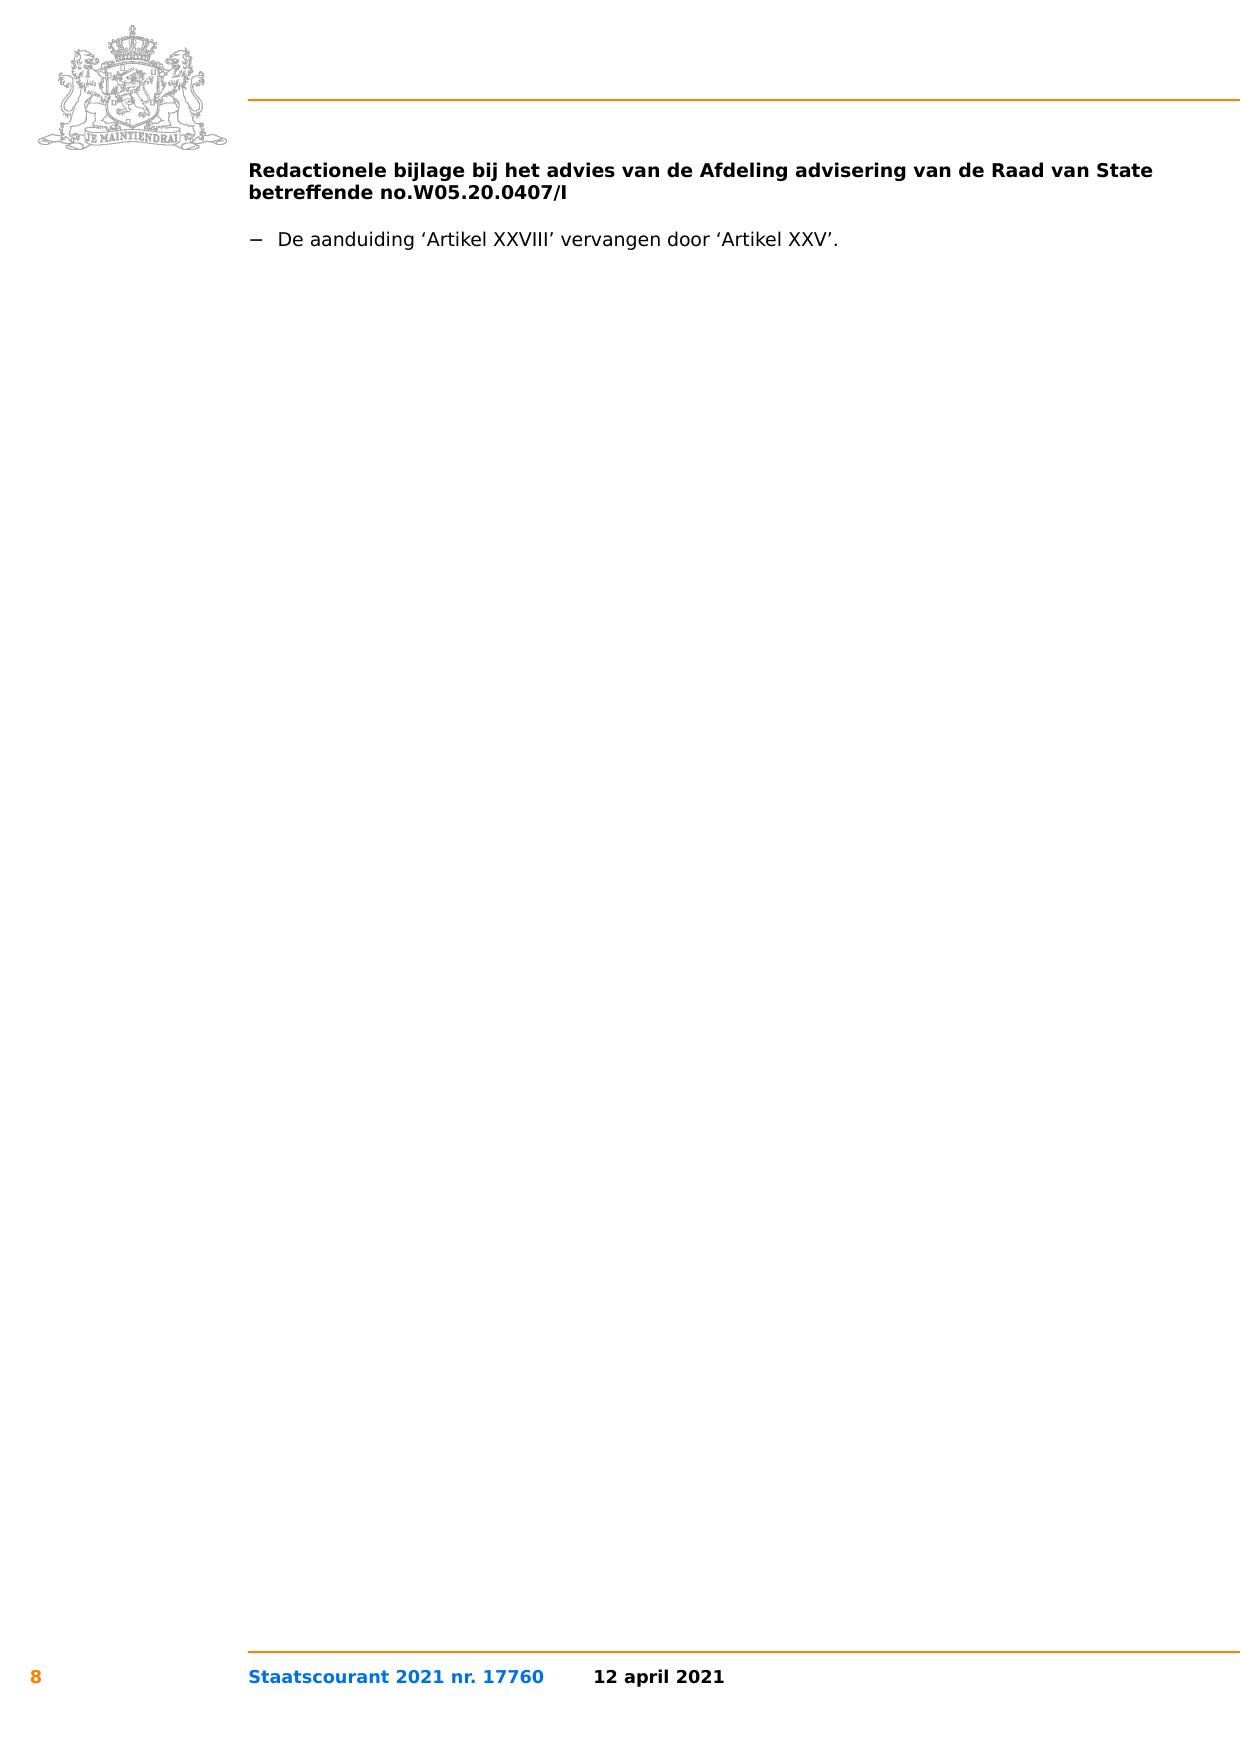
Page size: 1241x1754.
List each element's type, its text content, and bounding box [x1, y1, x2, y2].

subtitle Redactionele bijlage bij het advies van de Afdeling advisering van de Raad van State betreffende no.W05.20.0407/I [248, 160, 1163, 204]
text − De aanduiding ‘Artikel XXVIII’ vervangen door ‘Artikel XXV’. [248, 229, 1163, 251]
picture [38, 25, 227, 150]
